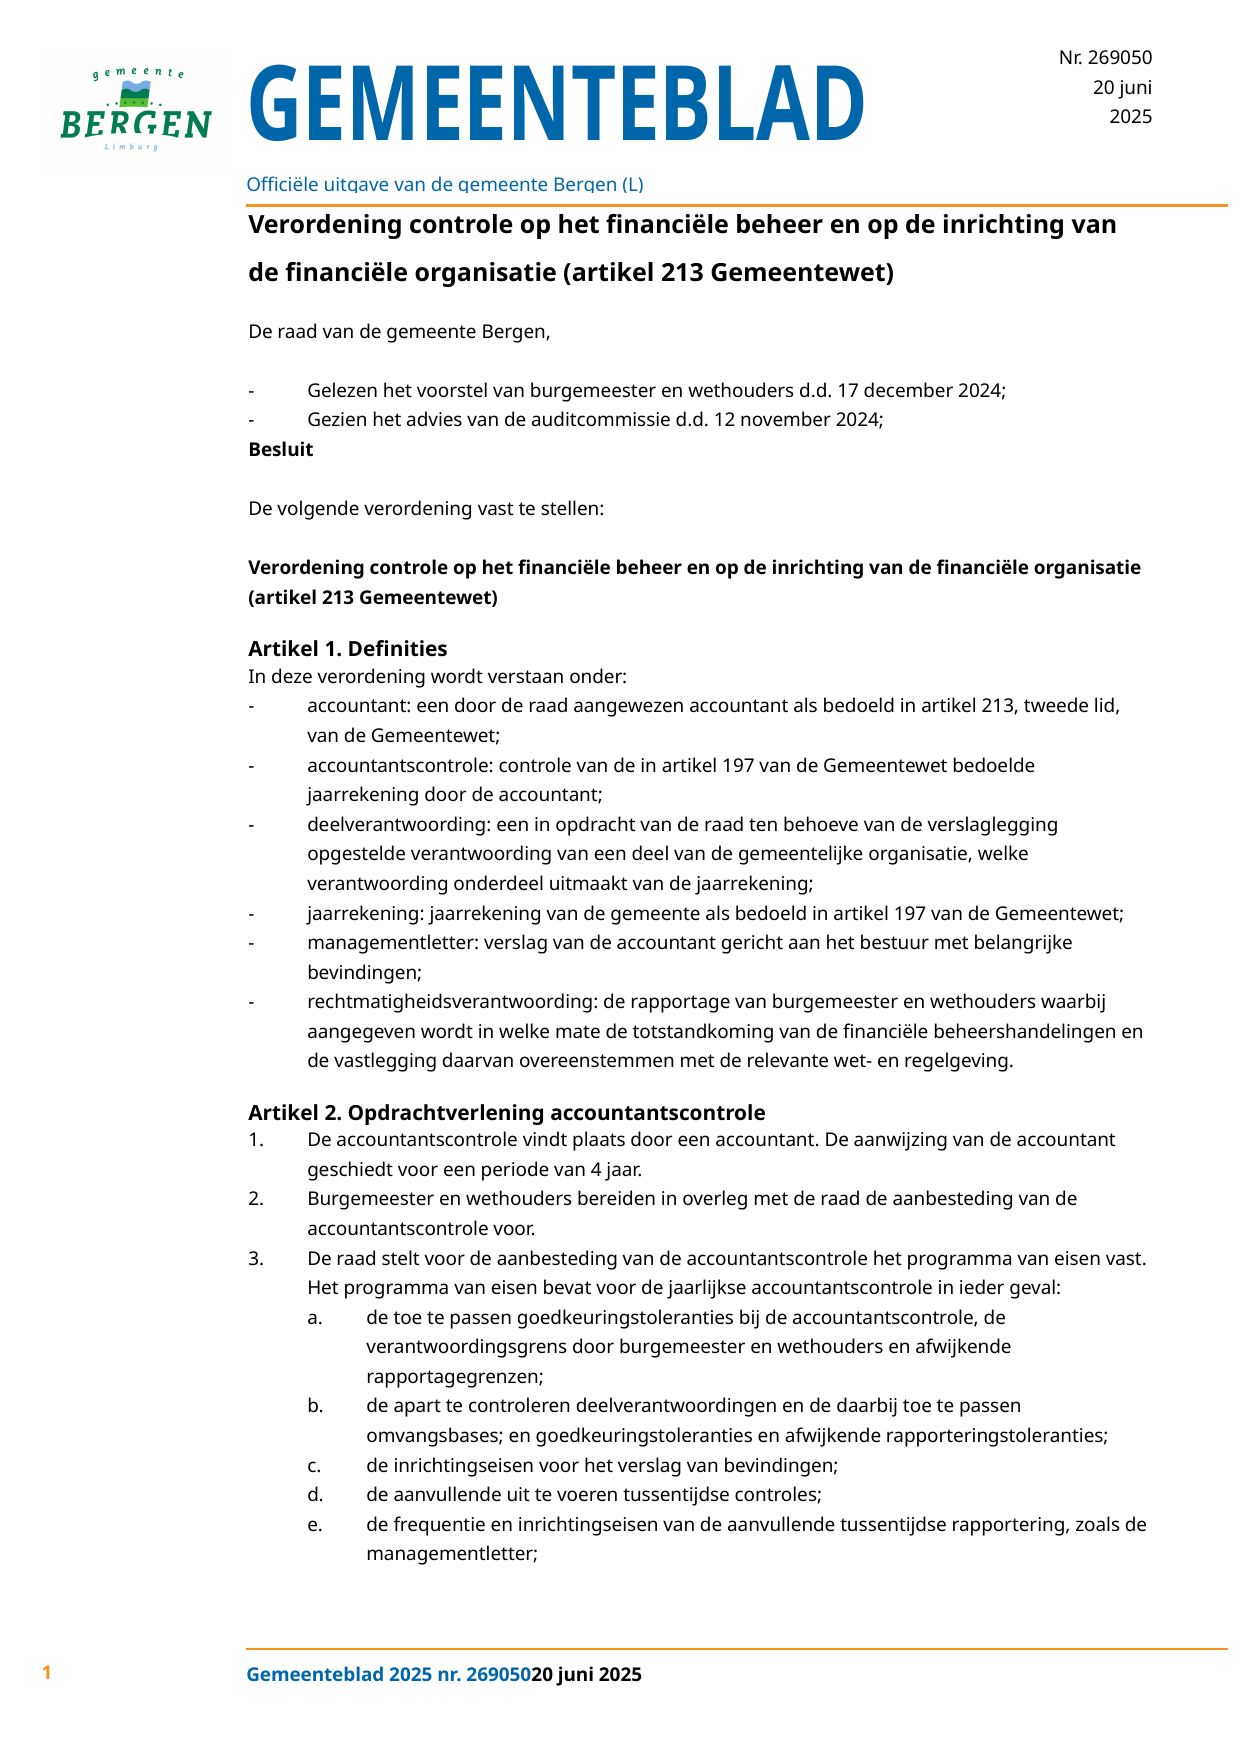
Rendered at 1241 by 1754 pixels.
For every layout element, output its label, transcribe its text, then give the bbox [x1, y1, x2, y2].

list de inrichtingseisen voor het verslag van bevindingen; [307, 1452, 1152, 1478]
list de aanvullende uit te voeren tussentijdse controles; [307, 1481, 1152, 1507]
list de toe te passen goedkeuringstoleranties bij de accountantscontrole, de verantwoordingsgrens door burgemeester en wethouders en afwijkende rapportagegrenzen; [307, 1304, 1152, 1389]
list de frequentie en inrichtingseisen van de aanvullende tussentijdse rapportering, zoals de managementletter; [307, 1511, 1152, 1566]
list jaarrekening: jaarrekening van de gemeente als bedoeld in artikel 197 van de Gemeentewet; [248, 900, 1152, 925]
list Burgemeester en wethouders bereiden in overleg met de raad de aanbesteding van de accountantscontrole voor. [248, 1186, 1152, 1241]
list Gezien het advies van de auditcommissie d.d. 12 november 2024; [248, 407, 1152, 432]
list deelverantwoording: een in opdracht van de raad ten behoeve van de verslaglegging opgestelde verantwoording van een deel van de gemeentelijke organisatie, welke verantwoording onderdeel uitmaakt van de jaarrekening; [248, 811, 1152, 896]
text Artikel 2. Opdrachtverlening accountantscontrole [248, 1098, 1152, 1126]
list managementletter: verslag van de accountant gericht aan het bestuur met belangrijke bevindingen; [248, 929, 1152, 984]
list accountant: een door de raad aangewezen accountant als bedoeld in artikel 213, tweede lid, van de Gemeentewet; [248, 693, 1152, 748]
text De volgende verordening vast te stellen: [248, 495, 1152, 521]
text Besluit [248, 436, 1152, 462]
text Artikel 1. Definities [248, 634, 1152, 663]
picture [41, 47, 231, 172]
list accountantscontrole: controle van de in artikel 197 van de Gemeentewet bedoelde jaarrekening door de accountant; [248, 752, 1152, 807]
list rechtmatigheidsverantwoording: de rapportage van burgemeester en wethouders waarbij aangegeven wordt in welke mate de totstandkoming van de financiële beheershandelingen en de vastlegging daarvan overeenstemmen met de relevante wet- en regelgeving. [248, 988, 1152, 1073]
list de apart te controleren deelverantwoordingen en de daarbij toe te passen omvangsbases; en goedkeuringstoleranties en afwijkende rapporteringstoleranties; [307, 1393, 1152, 1448]
list De accountantscontrole vindt plaats door een accountant. De aanwijzing van de accountant geschiedt voor een periode van 4 jaar. [248, 1126, 1152, 1182]
text Verordening controle op het financiële beheer en op de inrichting van de financiële organisatie (artikel 213 Gemeentewet) [248, 554, 1152, 610]
text In deze verordening wordt verstaan onder: [248, 663, 1152, 689]
list Gelezen het voorstel van burgemeester en wethouders d.d. 17 december 2024; [248, 377, 1152, 403]
text Verordening controle op het financiële beheer en op de inrichting van de financiële organisatie (artikel 213 Gemeentewet) [248, 207, 1152, 288]
text De raad van de gemeente Bergen, [248, 318, 1152, 344]
list De raad stelt voor de aanbesteding van de accountantscontrole het programma van eisen vast. Het programma van eisen bevat voor de jaarlijkse accountantscontrole in ieder geval: [248, 1245, 1152, 1300]
